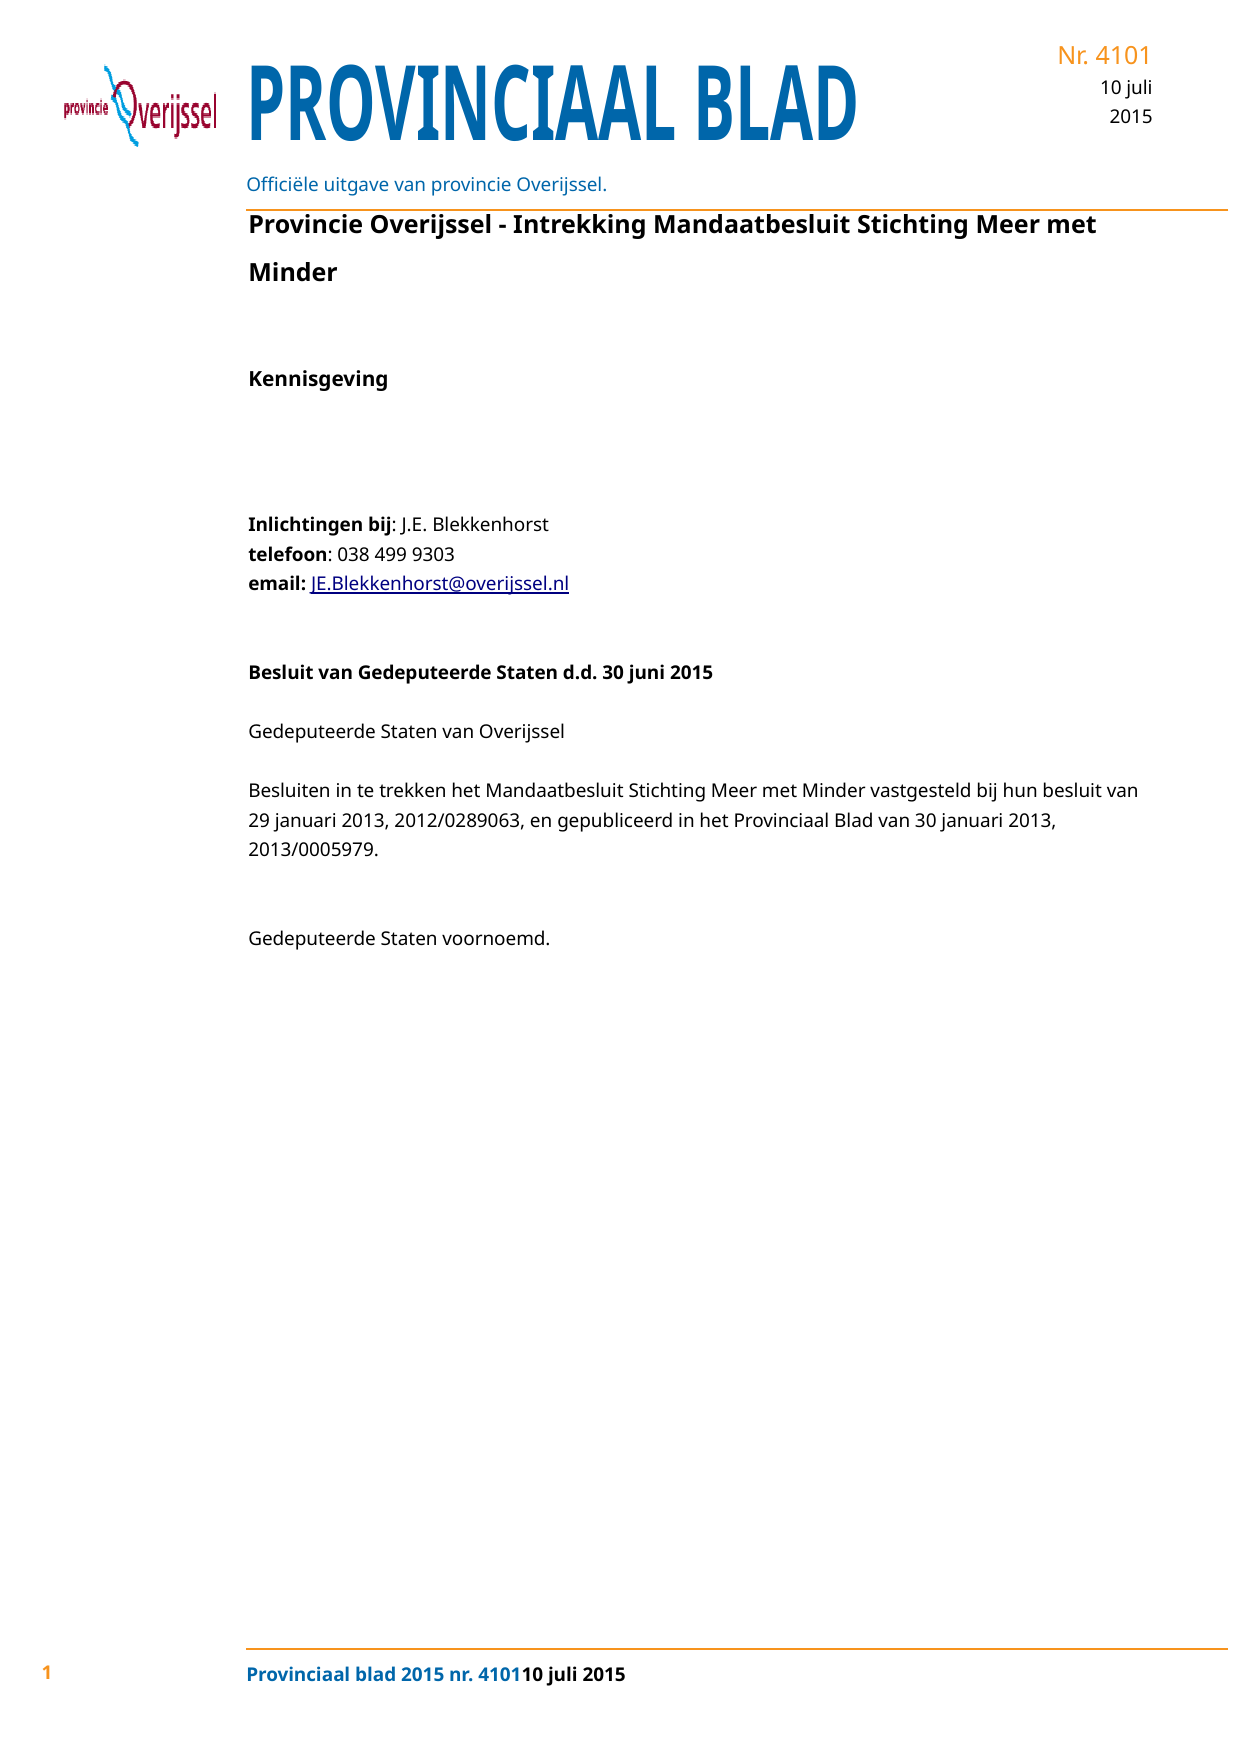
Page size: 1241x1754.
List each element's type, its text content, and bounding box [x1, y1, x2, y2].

text email: JE.Blekkenhorst@overijssel.nl [248, 570, 1152, 596]
text telefoon: 038 499 9303 [248, 541, 1152, 567]
text Provincie Overijssel - Intrekking Mandaatbesluit Stichting Meer met Minder [248, 211, 1152, 288]
text Gedeputeerde Staten van Overijssel [248, 718, 1152, 744]
text Inlichtingen bij: J.E. Blekkenhorst [248, 511, 1152, 537]
text Besluiten in te trekken het Mandaatbesluit Stichting Meer met Minder vastgesteld bij hun besluit van 29 januari 2013, 2012/0289063, en gepubliceerd in het Provinciaal Blad van 30 januari 2013, 2013/0005979. [248, 777, 1152, 862]
text Kennisgeving [248, 364, 1152, 393]
text Besluit van Gedeputeerde Staten d.d. 30 juni 2015 [248, 659, 1152, 685]
text Gedeputeerde Staten voornoemd. [248, 925, 1152, 951]
picture [41, 47, 231, 172]
